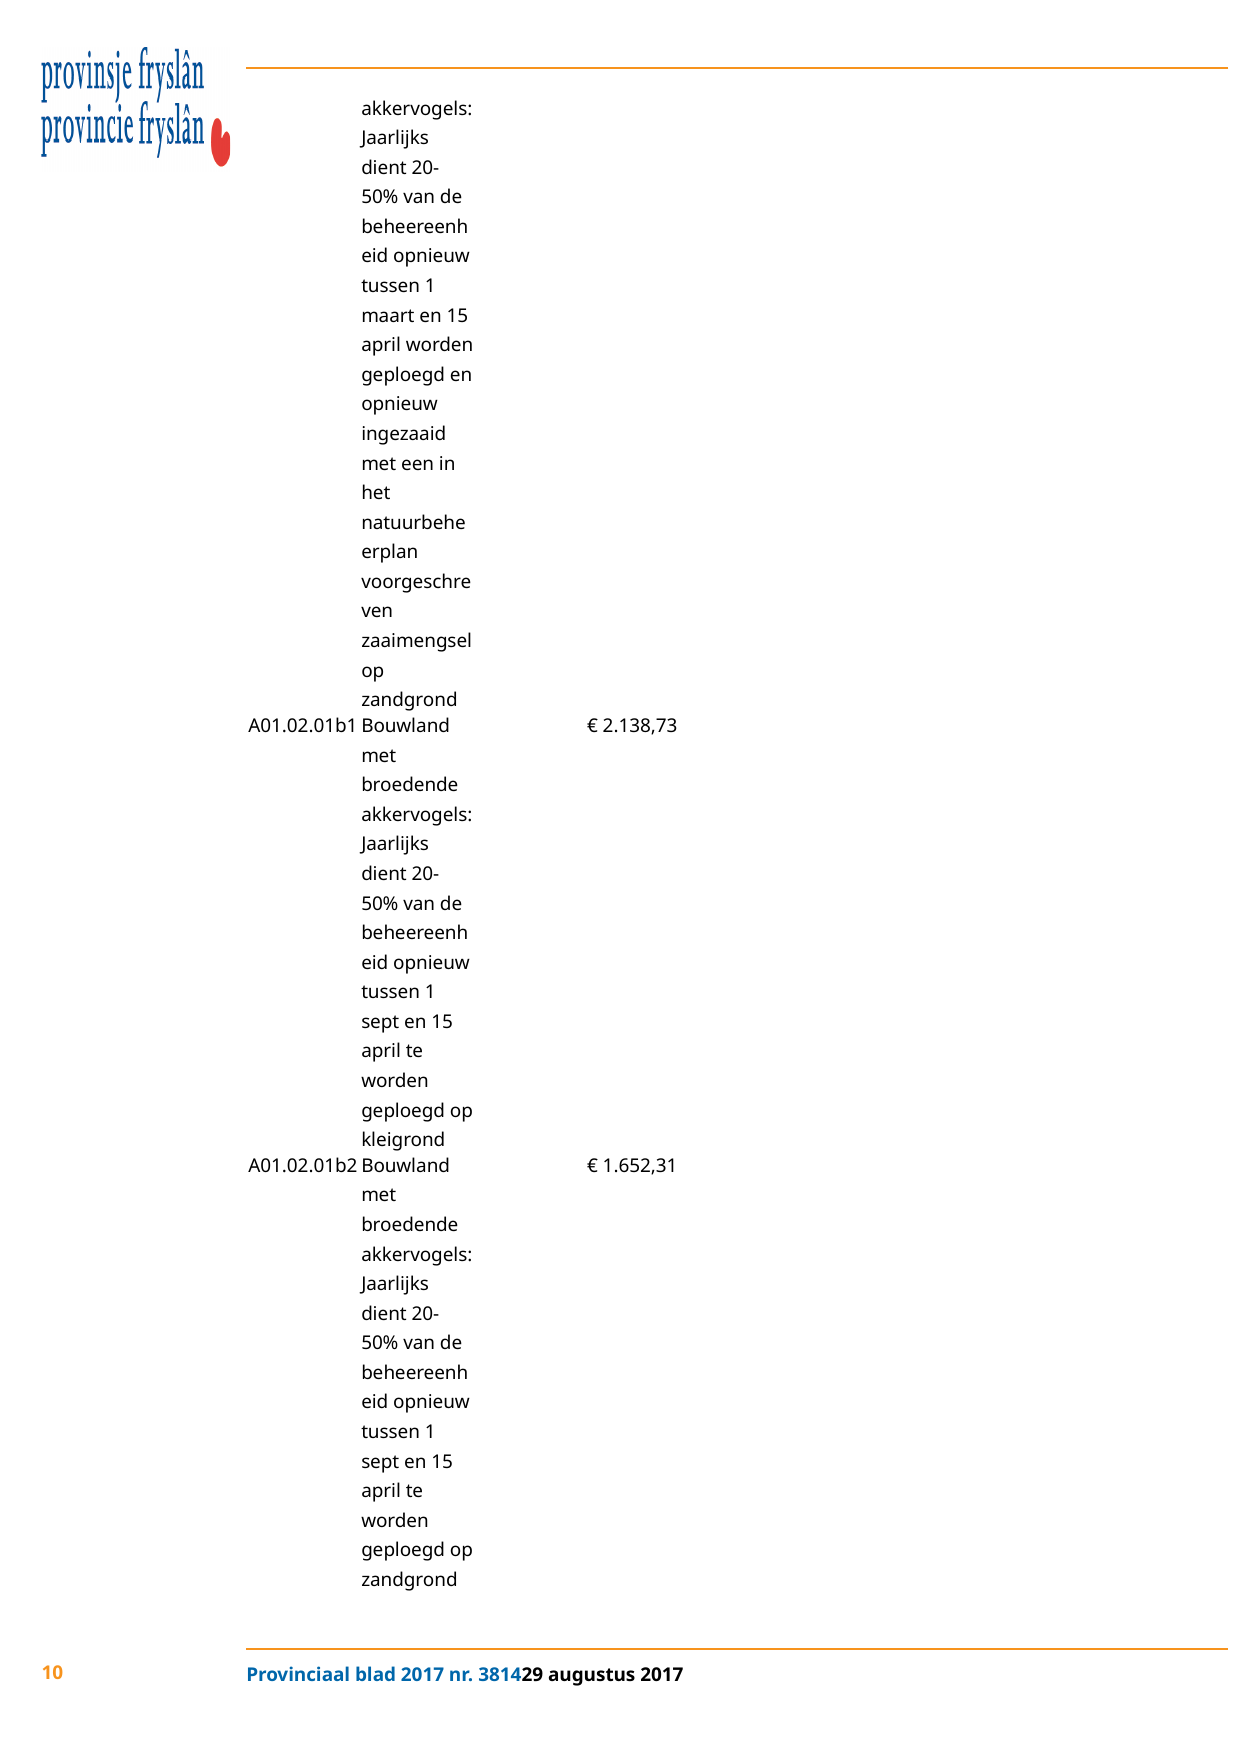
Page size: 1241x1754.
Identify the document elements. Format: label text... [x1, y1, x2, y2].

table_cell [474, 712, 587, 1152]
table_cell [474, 95, 587, 712]
table_cell A01.02.01b1 [248, 712, 361, 1152]
table_cell A01.02.01b2 [248, 1152, 361, 1592]
table_cell [474, 1152, 587, 1592]
table_cell Bouwland met broedende akkervogels: Jaarlijks dient 20-50% van de beheereenheid opnieuw tussen 1 sept en 15 april te worden geploegd op kleigrond [361, 712, 474, 1152]
table_cell € 2.138,73 [587, 712, 700, 1152]
table_cell Bouwland met broedende akkervogels: Jaarlijks dient 20-50% van de beheereenheid opnieuw tussen 1 sept en 15 april te worden geploegd op zandgrond [361, 1152, 474, 1592]
table_cell [587, 95, 700, 712]
picture [41, 47, 231, 172]
table_cell [248, 95, 361, 712]
table_cell € 1.652,31 [587, 1152, 700, 1592]
table_cell akkervogels: Jaarlijks dient 20-50% van de beheereenheid opnieuw tussen 1 maart en 15 april worden geploegd en opnieuw ingezaaid met een in het natuurbeheerplan voorgeschreven zaaimengsel op zandgrond [361, 95, 474, 712]
